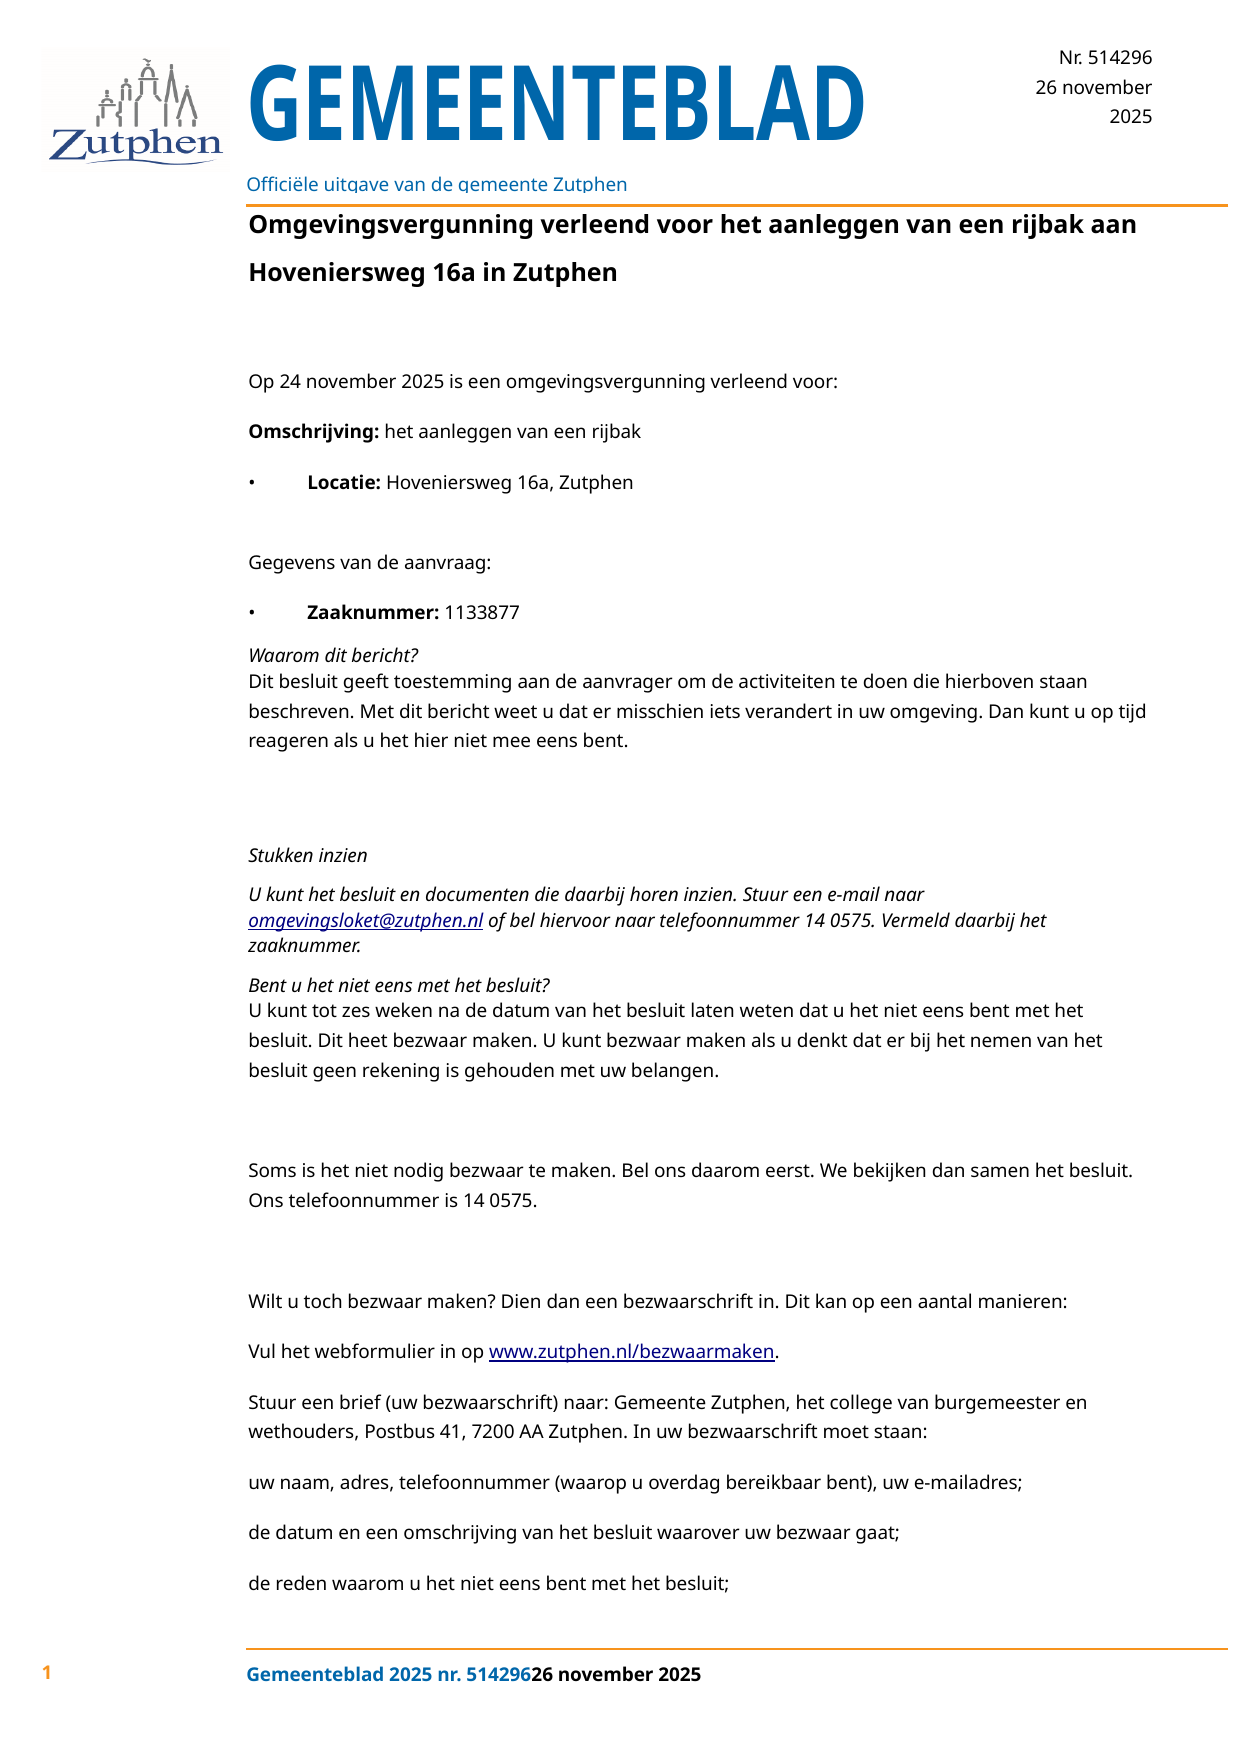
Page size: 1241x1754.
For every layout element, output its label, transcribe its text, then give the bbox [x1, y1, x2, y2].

text Omschrijving: het aanleggen van een rijbak [248, 419, 1152, 444]
text U kunt het besluit en documenten die daarbij horen inzien. Stuur een e-mail naar omgevingsloket@zutphen.nl of bel hiervoor naar telefoonnummer 14 0575. Vermeld daarbij het zaaknummer. [248, 881, 1152, 958]
text Omgevingsvergunning verleend voor het aanleggen van een rijbak aan Hoveniersweg 16a in Zutphen [248, 207, 1152, 288]
text Gegevens van de aanvraag: [248, 549, 1152, 575]
text Wilt u toch bezwaar maken? Dien dan een bezwaarschrift in. Dit kan op een aantal manieren: [248, 1288, 1152, 1314]
text Soms is het niet nodig bezwaar te maken. Bel ons daarom eerst. We bekijken dan samen het besluit. Ons telefoonnummer is 14 0575. [248, 1158, 1152, 1213]
text U kunt tot zes weken na de datum van het besluit laten weten dat u het niet eens bent met het besluit. Dit heet bezwaar maken. U kunt bezwaar maken als u denkt dat er bij het nemen van het besluit geen rekening is gehouden met uw belangen. [248, 998, 1152, 1083]
text Waarom dit bericht? [248, 643, 1152, 668]
list Zaaknummer: 1133877 [248, 599, 1152, 625]
text Op 24 november 2025 is een omgevingsvergunning verleend voor: [248, 368, 1152, 394]
text Stukken inzien [248, 842, 1152, 868]
text Stuur een brief (uw bezwaarschrift) naar: Gemeente Zutphen, het college van burgemeester en wethouders, Postbus 41, 7200 AA Zutphen. In uw bezwaarschrift moet staan: [248, 1389, 1152, 1444]
text de reden waarom u het niet eens bent met het besluit; [248, 1570, 1152, 1596]
list Locatie: Hoveniersweg 16a, Zutphen [248, 469, 1152, 495]
text Bent u het niet eens met het besluit? [248, 972, 1152, 998]
text Dit besluit geeft toestemming aan de aanvrager om de activiteiten te doen die hierboven staan beschreven. Met dit bericht weet u dat er misschien iets verandert in uw omgeving. Dan kunt u op tijd reageren als u het hier niet mee eens bent. [248, 668, 1152, 753]
text uw naam, adres, telefoonnummer (waarop u overdag bereikbaar bent), uw e-mailadres; [248, 1469, 1152, 1495]
picture [41, 47, 231, 172]
text Vul het webformulier in op www.zutphen.nl/bezwaarmaken. [248, 1338, 1152, 1364]
text de datum en een omschrijving van het besluit waarover uw bezwaar gaat; [248, 1519, 1152, 1545]
